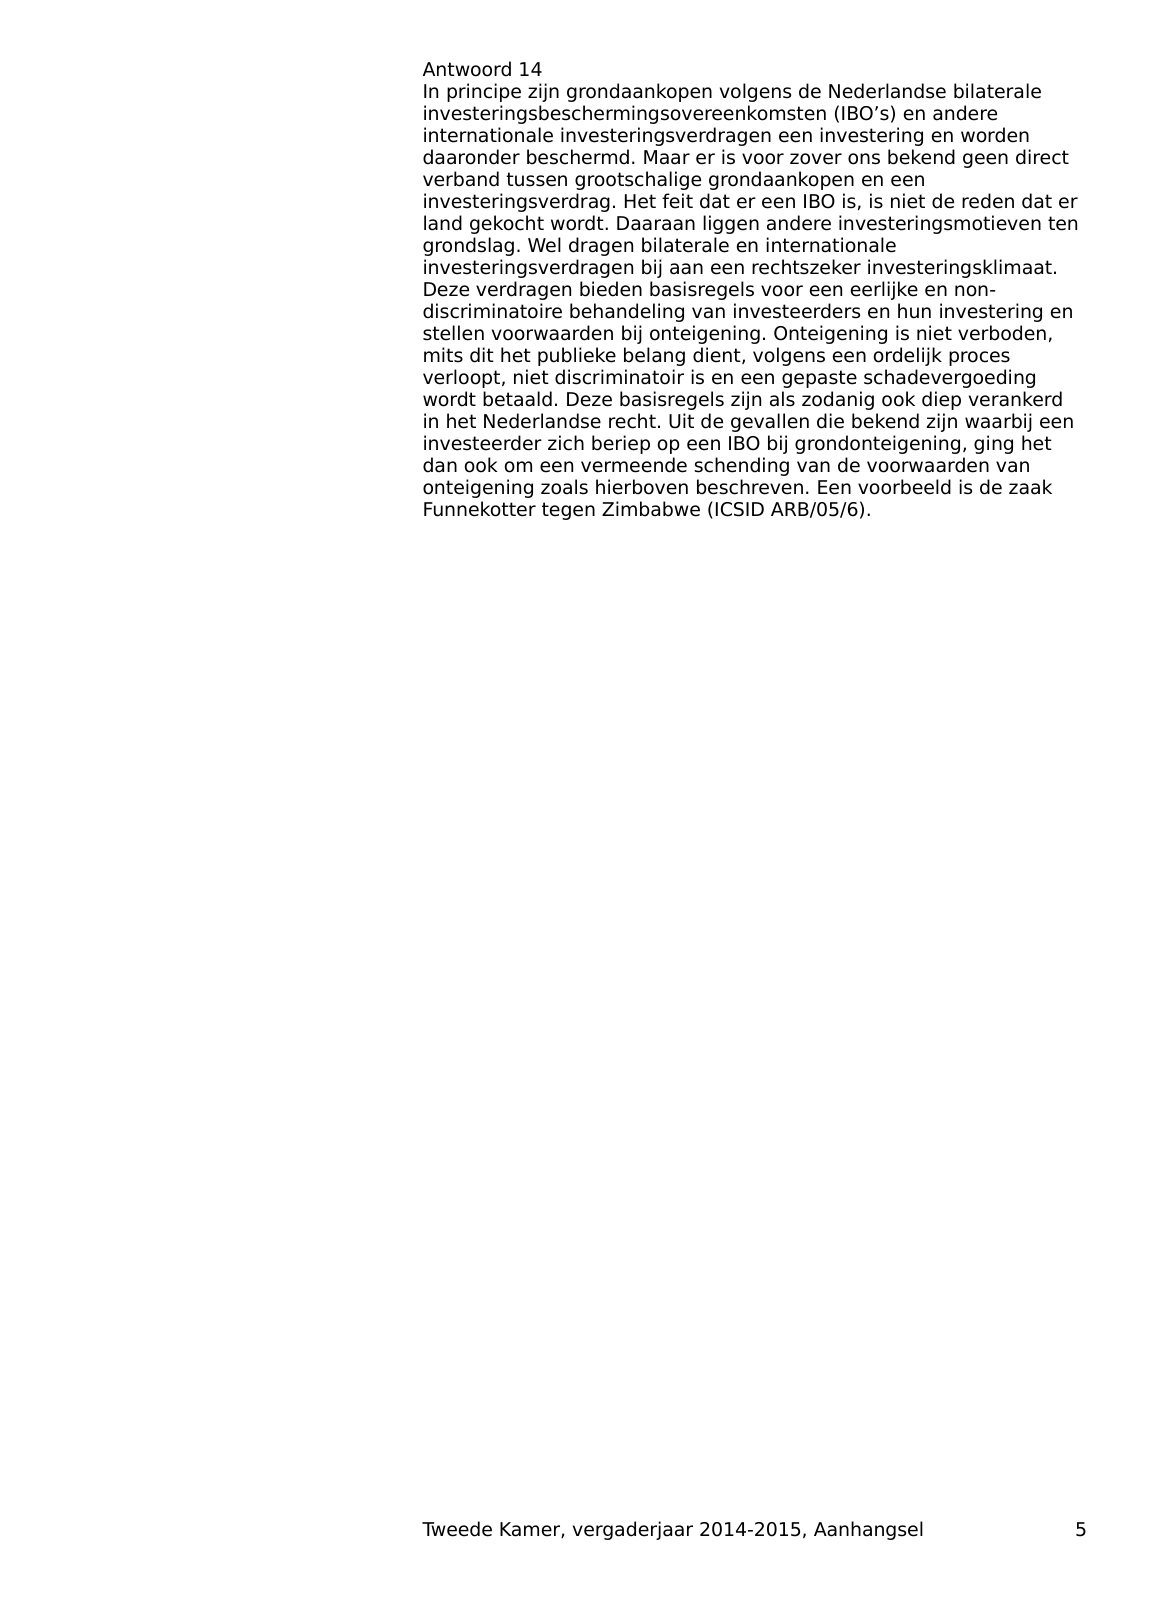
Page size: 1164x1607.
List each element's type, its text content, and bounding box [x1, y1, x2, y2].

text Antwoord 14 [422, 59, 1087, 81]
text In principe zijn grondaankopen volgens de Nederlandse bilaterale investeringsbeschermingsovereenkomsten (IBO’s) en andere internationale investeringsverdragen een investering en worden daaronder beschermd. Maar er is voor zover ons bekend geen direct verband tussen grootschalige grondaankopen en een investeringsverdrag. Het feit dat er een IBO is, is niet de reden dat er land gekocht wordt. Daaraan liggen andere investeringsmotieven ten grondslag. Wel dragen bilaterale en internationale investeringsverdragen bij aan een rechtszeker investeringsklimaat. Deze verdragen bieden basisregels voor een eerlijke en non-discriminatoire behandeling van investeerders en hun investering en stellen voorwaarden bij onteigening. Onteigening is niet verboden, mits dit het publieke belang dient, volgens een ordelijk proces verloopt, niet discriminatoir is en een gepaste schadevergoeding wordt betaald. Deze basisregels zijn als zodanig ook diep verankerd in het Nederlandse recht. Uit de gevallen die bekend zijn waarbij een investeerder zich beriep op een IBO bij grondonteigening, ging het dan ook om een vermeende schending van de voorwaarden van onteigening zoals hierboven beschreven. Een voorbeeld is de zaak Funnekotter tegen Zimbabwe (ICSID ARB/05/6). [422, 81, 1087, 521]
